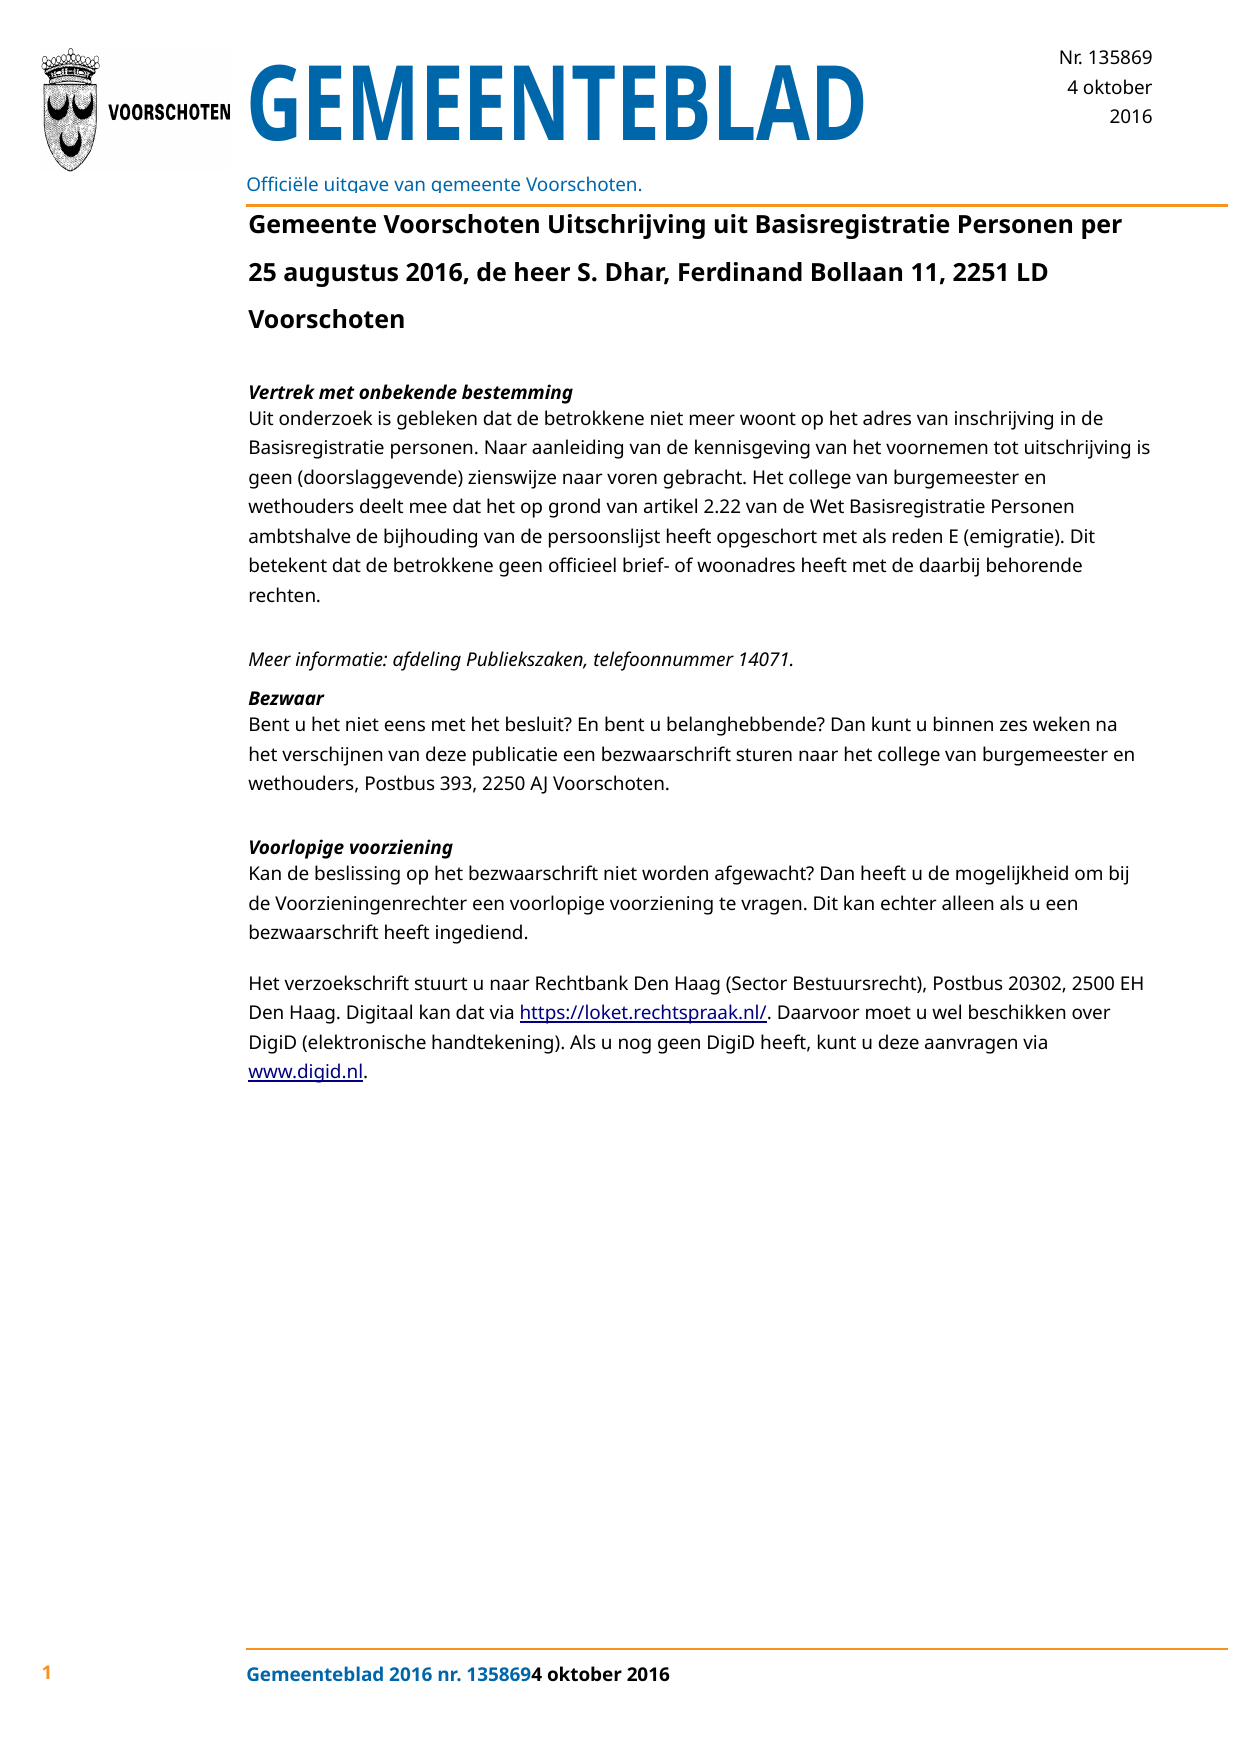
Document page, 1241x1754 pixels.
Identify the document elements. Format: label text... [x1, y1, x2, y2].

text Bezwaar [248, 686, 1152, 711]
text Kan de beslissing op het bezwaarschrift niet worden afgewacht? Dan heeft u de mogelijkheid om bij de Voorzieningenrechter een voorlopige voorziening te vragen. Dit kan echter alleen als u een bezwaarschrift heeft ingediend. [248, 860, 1152, 945]
text Gemeente Voorschoten Uitschrijving uit Basisregistratie Personen per 25 augustus 2016, de heer S. Dhar, Ferdinand Bollaan 11, 2251 LD Voorschoten [248, 207, 1152, 336]
text Meer informatie: afdeling Publiekszaken, telefoonnummer 14071. [248, 646, 1152, 672]
text Voorlopige voorziening [248, 834, 1152, 860]
picture [41, 47, 231, 172]
text Vertrek met onbekende bestemming [248, 379, 1152, 405]
text Uit onderzoek is gebleken dat de betrokkene niet meer woont op het adres van inschrijving in de Basisregistratie personen. Naar aanleiding van de kennisgeving van het voornemen tot uitschrijving is geen (doorslaggevende) zienswijze naar voren gebracht. Het college van burgemeester en wethouders deelt mee dat het op grond van artikel 2.22 van de Wet Basisregistratie Personen ambtshalve de bijhouding van de persoonslijst heeft opgeschort met als reden E (emigratie). Dit betekent dat de betrokkene geen officieel brief- of woonadres heeft met de daarbij behorende rechten. [248, 405, 1152, 608]
text Bent u het niet eens met het besluit? En bent u belanghebbende? Dan kunt u binnen zes weken na het verschijnen van deze publicatie een bezwaarschrift sturen naar het college van burgemeester en wethouders, Postbus 393, 2250 AJ Voorschoten. [248, 711, 1152, 796]
text Het verzoekschrift stuurt u naar Rechtbank Den Haag (Sector Bestuursrecht), Postbus 20302, 2500 EH Den Haag. Digitaal kan dat via https://loket.rechtspraak.nl/. Daarvoor moet u wel beschikken over DigiD (elektronische handtekening). Als u nog geen DigiD heeft, kunt u deze aanvragen via www.digid.nl. [248, 970, 1152, 1084]
